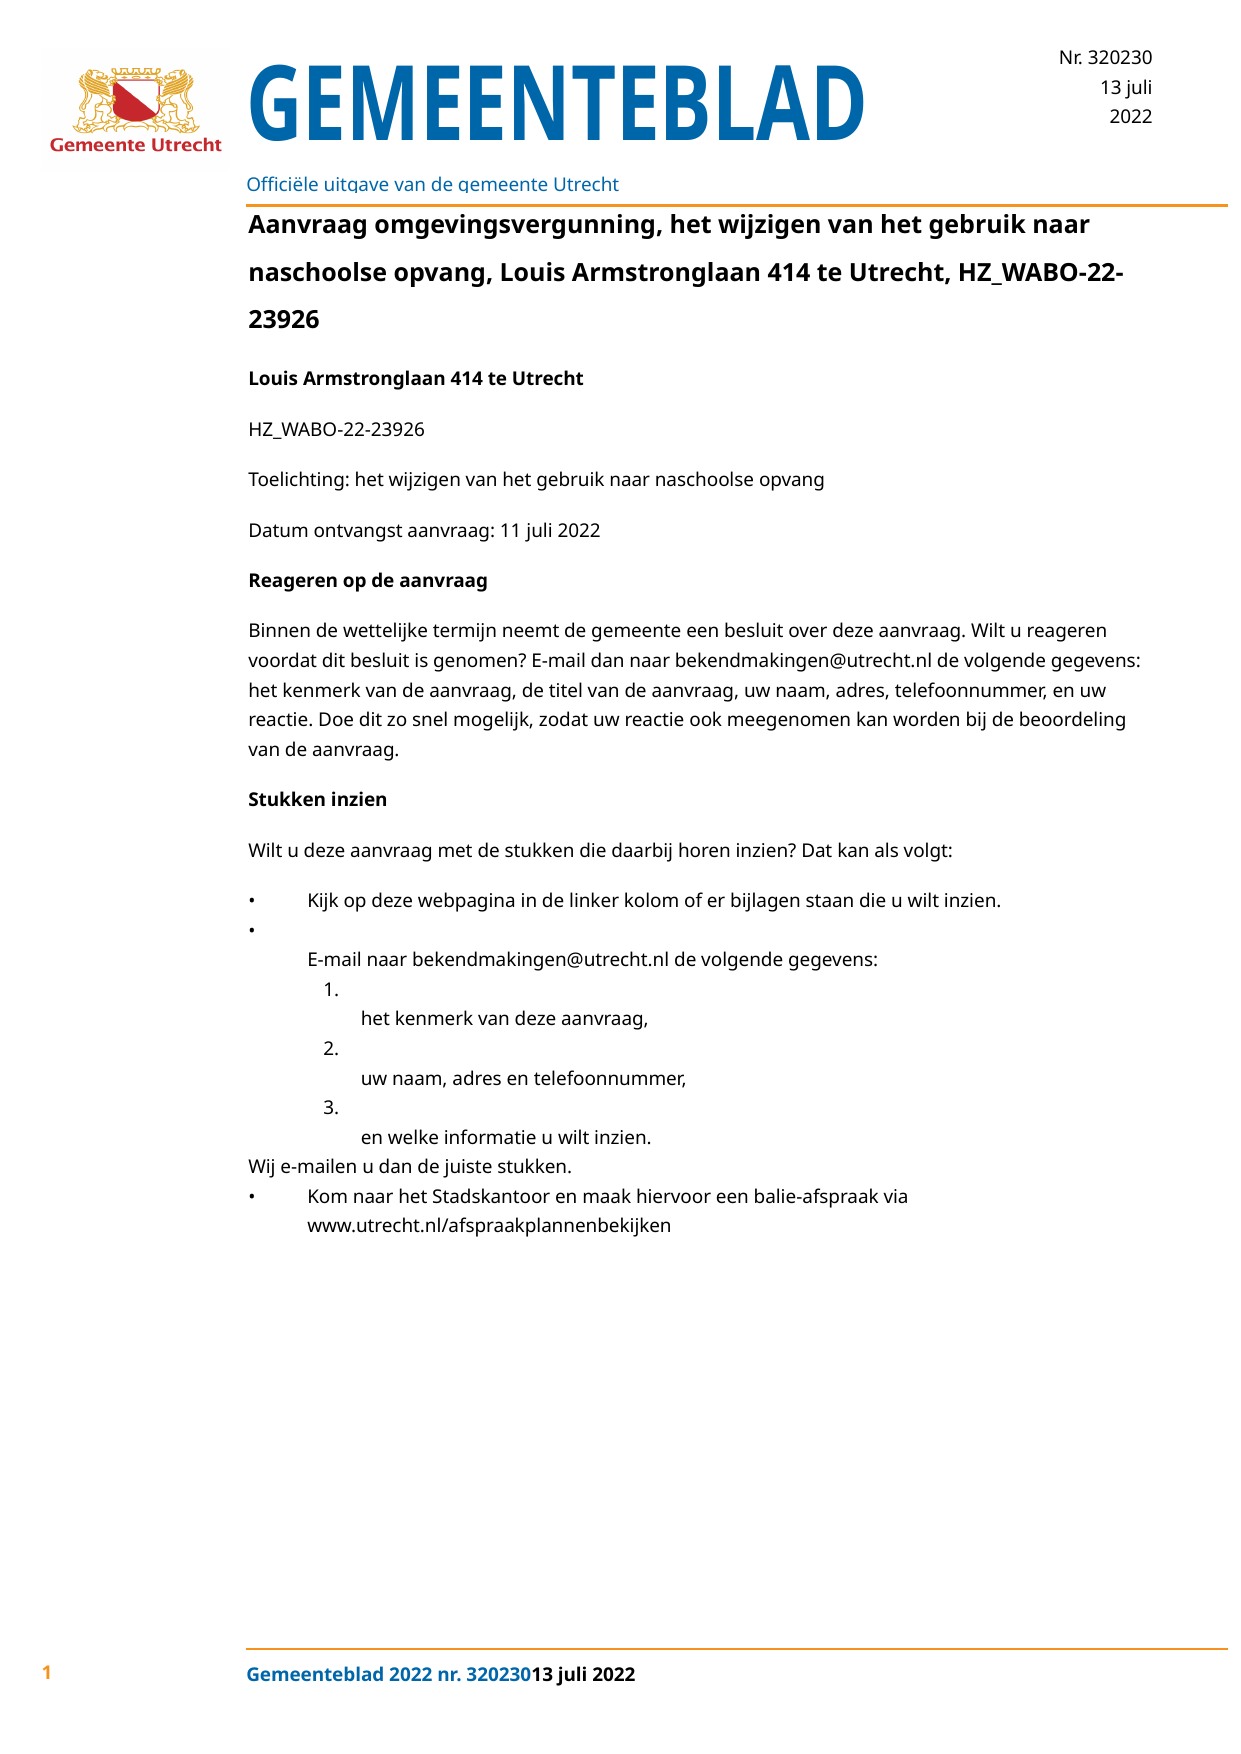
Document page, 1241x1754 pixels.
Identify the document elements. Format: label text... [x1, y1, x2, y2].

text Wij e-mailen u dan de juiste stukken. [248, 1153, 1152, 1179]
list het kenmerk van deze aanvraag, [323, 1006, 1152, 1031]
list Kom naar het Stadskantoor en maak hiervoor een balie-afspraak via www.utrecht.nl/afspraakplannenbekijken [248, 1183, 1152, 1238]
list uw naam, adres en telefoonnummer, [323, 1065, 1152, 1090]
text HZ_WABO-22-23926 [248, 416, 1152, 442]
text Wilt u deze aanvraag met de stukken die daarbij horen inzien? Dat kan als volgt: [248, 837, 1152, 862]
text Toelichting: het wijzigen van het gebruik naar naschoolse opvang [248, 466, 1152, 492]
text Binnen de wettelijke termijn neemt de gemeente een besluit over deze aanvraag. Wilt u reageren voordat dit besluit is genomen? E-mail dan naar bekendmakingen@utrecht.nl de volgende gegevens: het kenmerk van de aanvraag, de titel van de aanvraag, uw naam, adres, telefoonnummer, en uw reactie. Doe dit zo snel mogelijk, zodat uw reactie ook meegenomen kan worden bij de beoordeling van de aanvraag. [248, 618, 1152, 762]
picture [41, 47, 231, 172]
text Reageren op de aanvraag [248, 567, 1152, 593]
text Louis Armstronglaan 414 te Utrecht [248, 366, 1152, 391]
list E-mail naar bekendmakingen@utrecht.nl de volgende gegevens: [248, 946, 1152, 972]
text Aanvraag omgevingsvergunning, het wijzigen van het gebruik naar naschoolse opvang, Louis Armstronglaan 414 te Utrecht, HZ_WABO-22-23926 [248, 207, 1152, 336]
list en welke informatie u wilt inzien. [323, 1124, 1152, 1149]
list Kijk op deze webpagina in de linker kolom of er bijlagen staan die u wilt inzien. [248, 887, 1152, 913]
text Datum ontvangst aanvraag: 11 juli 2022 [248, 517, 1152, 542]
text Stukken inzien [248, 786, 1152, 812]
